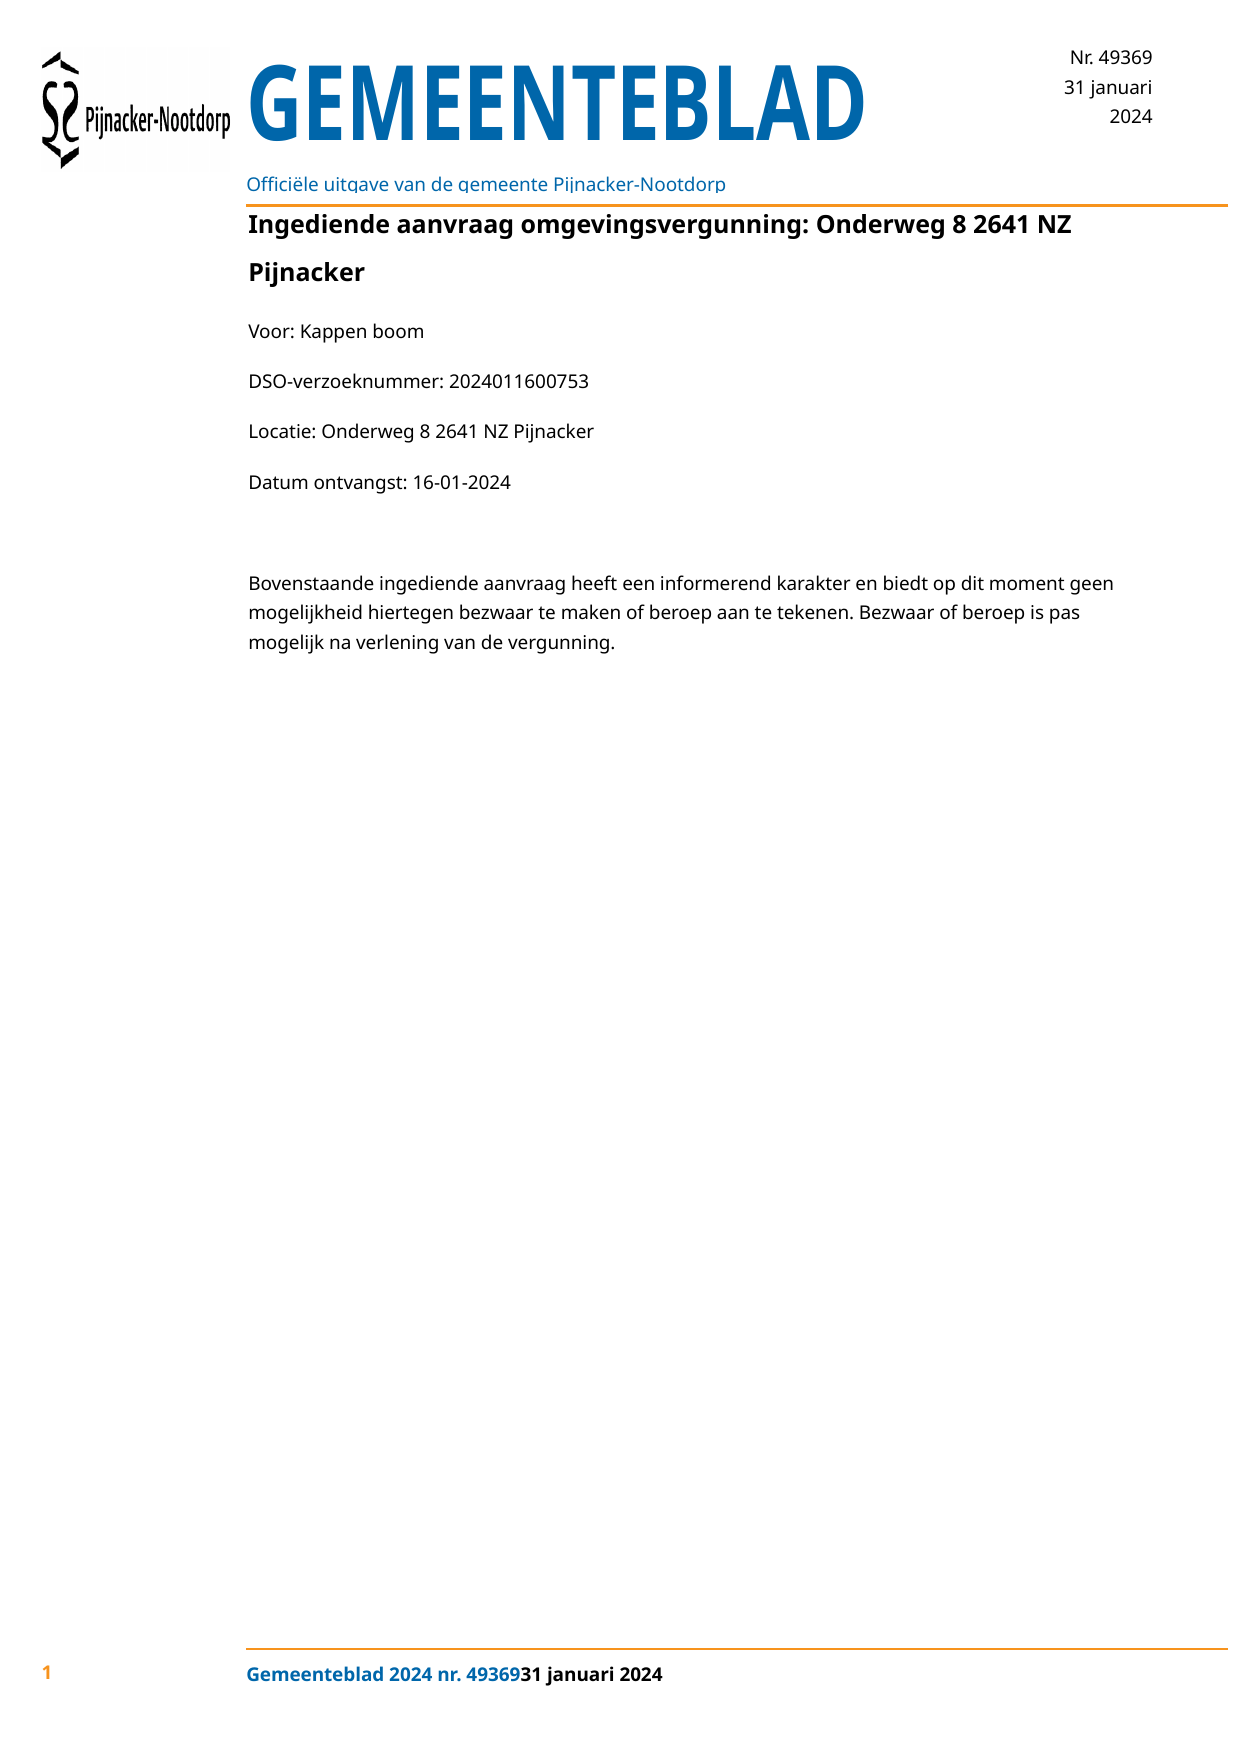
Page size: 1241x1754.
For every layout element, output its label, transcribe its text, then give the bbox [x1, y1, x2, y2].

text Locatie: Onderweg 8 2641 NZ Pijnacker [248, 419, 1152, 444]
text Bovenstaande ingediende aanvraag heeft een informerend karakter en biedt op dit moment geen mogelijkheid hiertegen bezwaar te maken of beroep aan te tekenen. Bezwaar of beroep is pas mogelijk na verlening van de vergunning. [248, 570, 1152, 655]
text DSO-verzoeknummer: 2024011600753 [248, 368, 1152, 394]
picture [41, 47, 231, 172]
text Ingediende aanvraag omgevingsvergunning: Onderweg 8 2641 NZ Pijnacker [248, 207, 1152, 288]
text Voor: Kappen boom [248, 318, 1152, 344]
text Datum ontvangst: 16-01-2024 [248, 469, 1152, 495]
